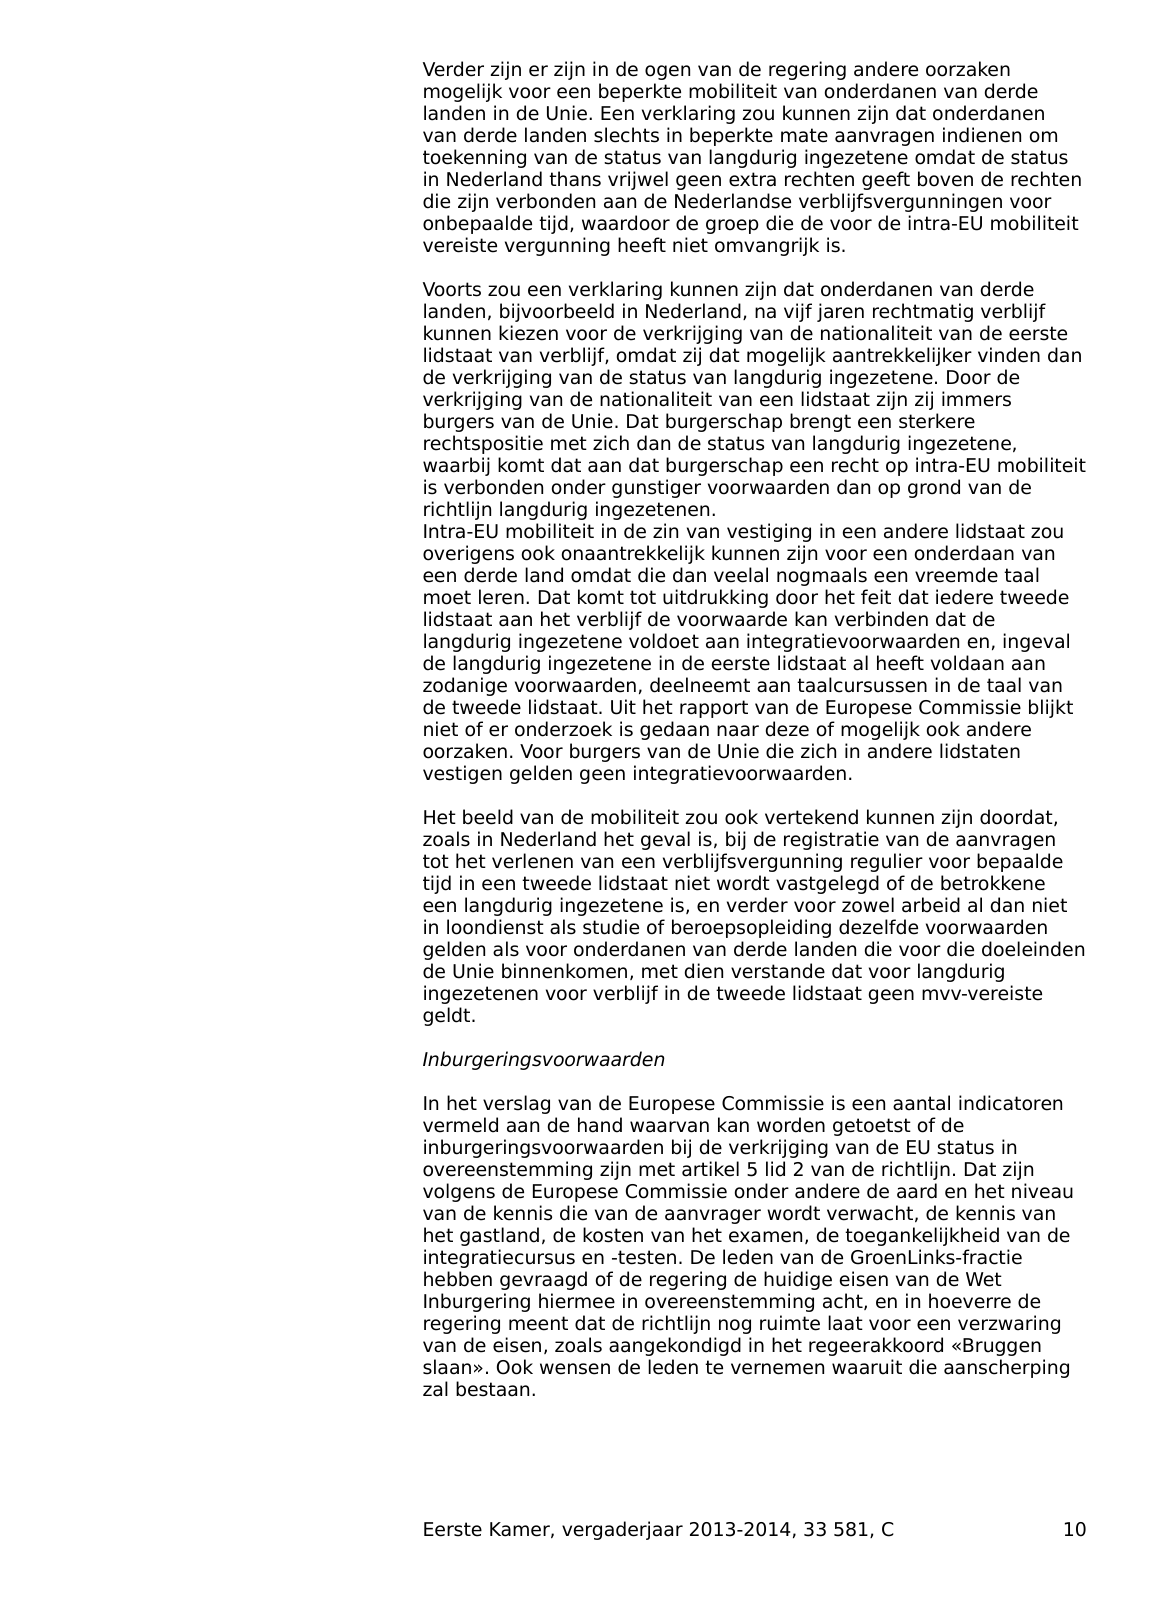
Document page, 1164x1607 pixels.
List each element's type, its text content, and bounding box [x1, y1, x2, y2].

text In het verslag van de Europese Commissie is een aantal indicatoren vermeld aan de hand waarvan kan worden getoetst of de inburgeringsvoorwaarden bij de verkrijging van de EU status in overeenstemming zijn met artikel 5 lid 2 van de richtlijn. Dat zijn volgens de Europese Commissie onder andere de aard en het niveau van de kennis die van de aanvrager wordt verwacht, de kennis van het gastland, de kosten van het examen, de toegankelijkheid van de integratiecursus en -testen. De leden van de GroenLinks-fractie hebben gevraagd of de regering de huidige eisen van de Wet Inburgering hiermee in overeenstemming acht, en in hoeverre de regering meent dat de richtlijn nog ruimte laat voor een verzwaring van de eisen, zoals aangekondigd in het regeerakkoord «Bruggen slaan». Ook wensen de leden te vernemen waaruit die aanscherping zal bestaan. [422, 1093, 1087, 1401]
text Voorts zou een verklaring kunnen zijn dat onderdanen van derde landen, bijvoorbeeld in Nederland, na vijf jaren rechtmatig verblijf kunnen kiezen voor de verkrijging van de nationaliteit van de eerste lidstaat van verblijf, omdat zij dat mogelijk aantrekkelijker vinden dan de verkrijging van de status van langdurig ingezetene. Door de verkrijging van de nationaliteit van een lidstaat zijn zij immers burgers van de Unie. Dat burgerschap brengt een sterkere rechtspositie met zich dan de status van langdurig ingezetene, waarbij komt dat aan dat burgerschap een recht op intra-EU mobiliteit is verbonden onder gunstiger voorwaarden dan op grond van de richtlijn langdurig ingezetenen. [422, 279, 1087, 521]
text Intra-EU mobiliteit in de zin van vestiging in een andere lidstaat zou overigens ook onaantrekkelijk kunnen zijn voor een onderdaan van een derde land omdat die dan veelal nogmaals een vreemde taal moet leren. Dat komt tot uitdrukking door het feit dat iedere tweede lidstaat aan het verblijf de voorwaarde kan verbinden dat de langdurig ingezetene voldoet aan integratievoorwaarden en, ingeval de langdurig ingezetene in de eerste lidstaat al heeft voldaan aan zodanige voorwaarden, deelneemt aan taalcursussen in de taal van de tweede lidstaat. Uit het rapport van de Europese Commissie blijkt niet of er onderzoek is gedaan naar deze of mogelijk ook andere oorzaken. Voor burgers van de Unie die zich in andere lidstaten vestigen gelden geen integratievoorwaarden. [422, 521, 1087, 784]
subtitle Inburgeringsvoorwaarden [422, 1049, 1087, 1071]
text Het beeld van de mobiliteit zou ook vertekend kunnen zijn doordat, zoals in Nederland het geval is, bij de registratie van de aanvragen tot het verlenen van een verblijfsvergunning regulier voor bepaalde tijd in een tweede lidstaat niet wordt vastgelegd of de betrokkene een langdurig ingezetene is, en verder voor zowel arbeid al dan niet in loondienst als studie of beroepsopleiding dezelfde voorwaarden gelden als voor onderdanen van derde landen die voor die doeleinden de Unie binnenkomen, met dien verstande dat voor langdurig ingezetenen voor verblijf in de tweede lidstaat geen mvv-vereiste geldt. [422, 807, 1087, 1027]
text Verder zijn er zijn in de ogen van de regering andere oorzaken mogelijk voor een beperkte mobiliteit van onderdanen van derde landen in de Unie. Een verklaring zou kunnen zijn dat onderdanen van derde landen slechts in beperkte mate aanvragen indienen om toekenning van de status van langdurig ingezetene omdat de status in Nederland thans vrijwel geen extra rechten geeft boven de rechten die zijn verbonden aan de Nederlandse verblijfsvergunningen voor onbepaalde tijd, waardoor de groep die de voor de intra-EU mobiliteit vereiste vergunning heeft niet omvangrijk is. [422, 59, 1087, 257]
